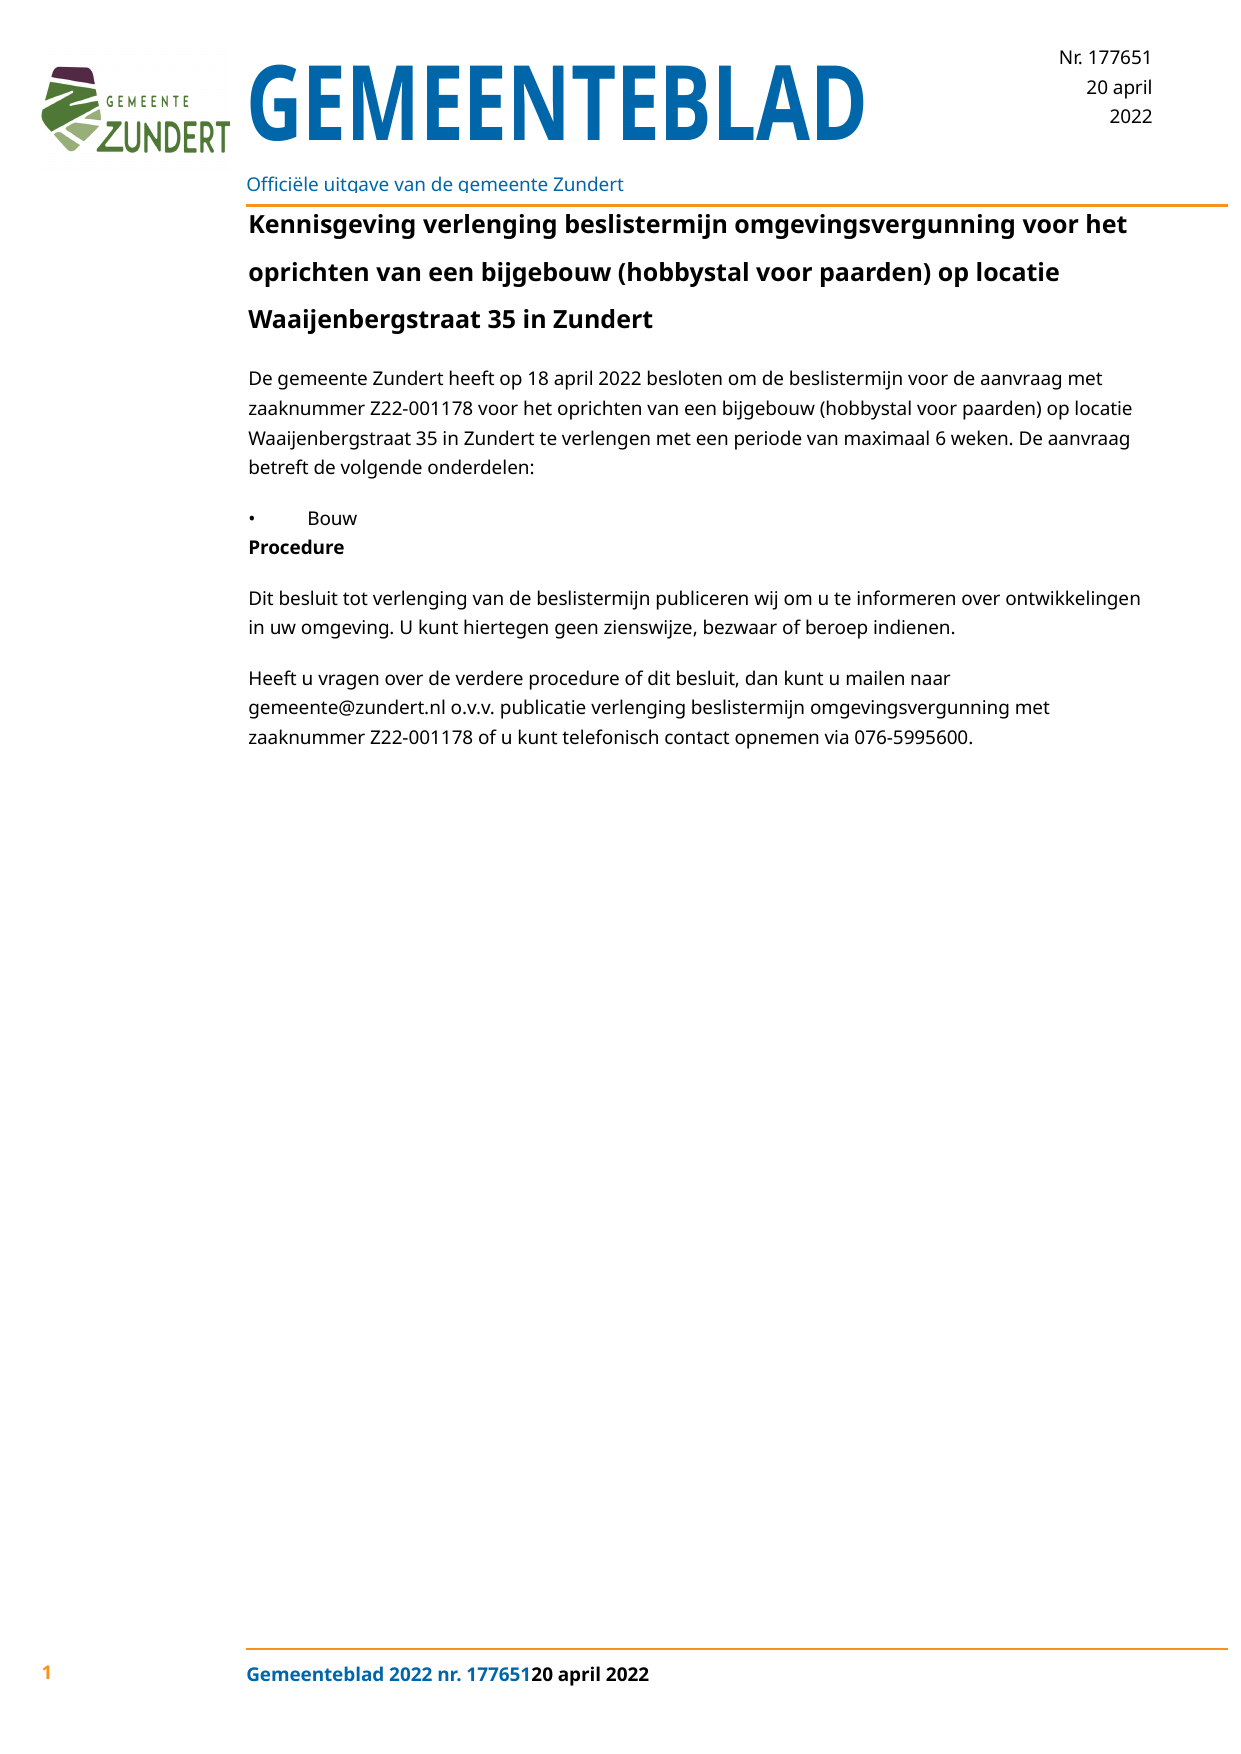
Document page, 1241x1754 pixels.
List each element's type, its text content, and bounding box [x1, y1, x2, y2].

picture [41, 47, 231, 172]
text Heeft u vragen over de verdere procedure of dit besluit, dan kunt u mailen naar gemeente@zundert.nl o.v.v. publicatie verlenging beslistermijn omgevingsvergunning met zaaknummer Z22-001178 of u kunt telefonisch contact opnemen via 076-5995600. [248, 665, 1152, 749]
text De gemeente Zundert heeft op 18 april 2022 besloten om de beslistermijn voor de aanvraag met zaaknummer Z22-001178 voor het oprichten van een bijgebouw (hobbystal voor paarden) op locatie Waaijenbergstraat 35 in Zundert te verlengen met een periode van maximaal 6 weken. De aanvraag betreft de volgende onderdelen: [248, 366, 1152, 480]
text Dit besluit tot verlenging van de beslistermijn publiceren wij om u te informeren over ontwikkelingen in uw omgeving. U kunt hiertegen geen zienswijze, bezwaar of beroep indienen. [248, 585, 1152, 640]
text Procedure [248, 534, 1152, 560]
text Kennisgeving verlenging beslistermijn omgevingsvergunning voor het oprichten van een bijgebouw (hobbystal voor paarden) op locatie Waaijenbergstraat 35 in Zundert [248, 207, 1152, 336]
list Bouw [248, 505, 1152, 530]
